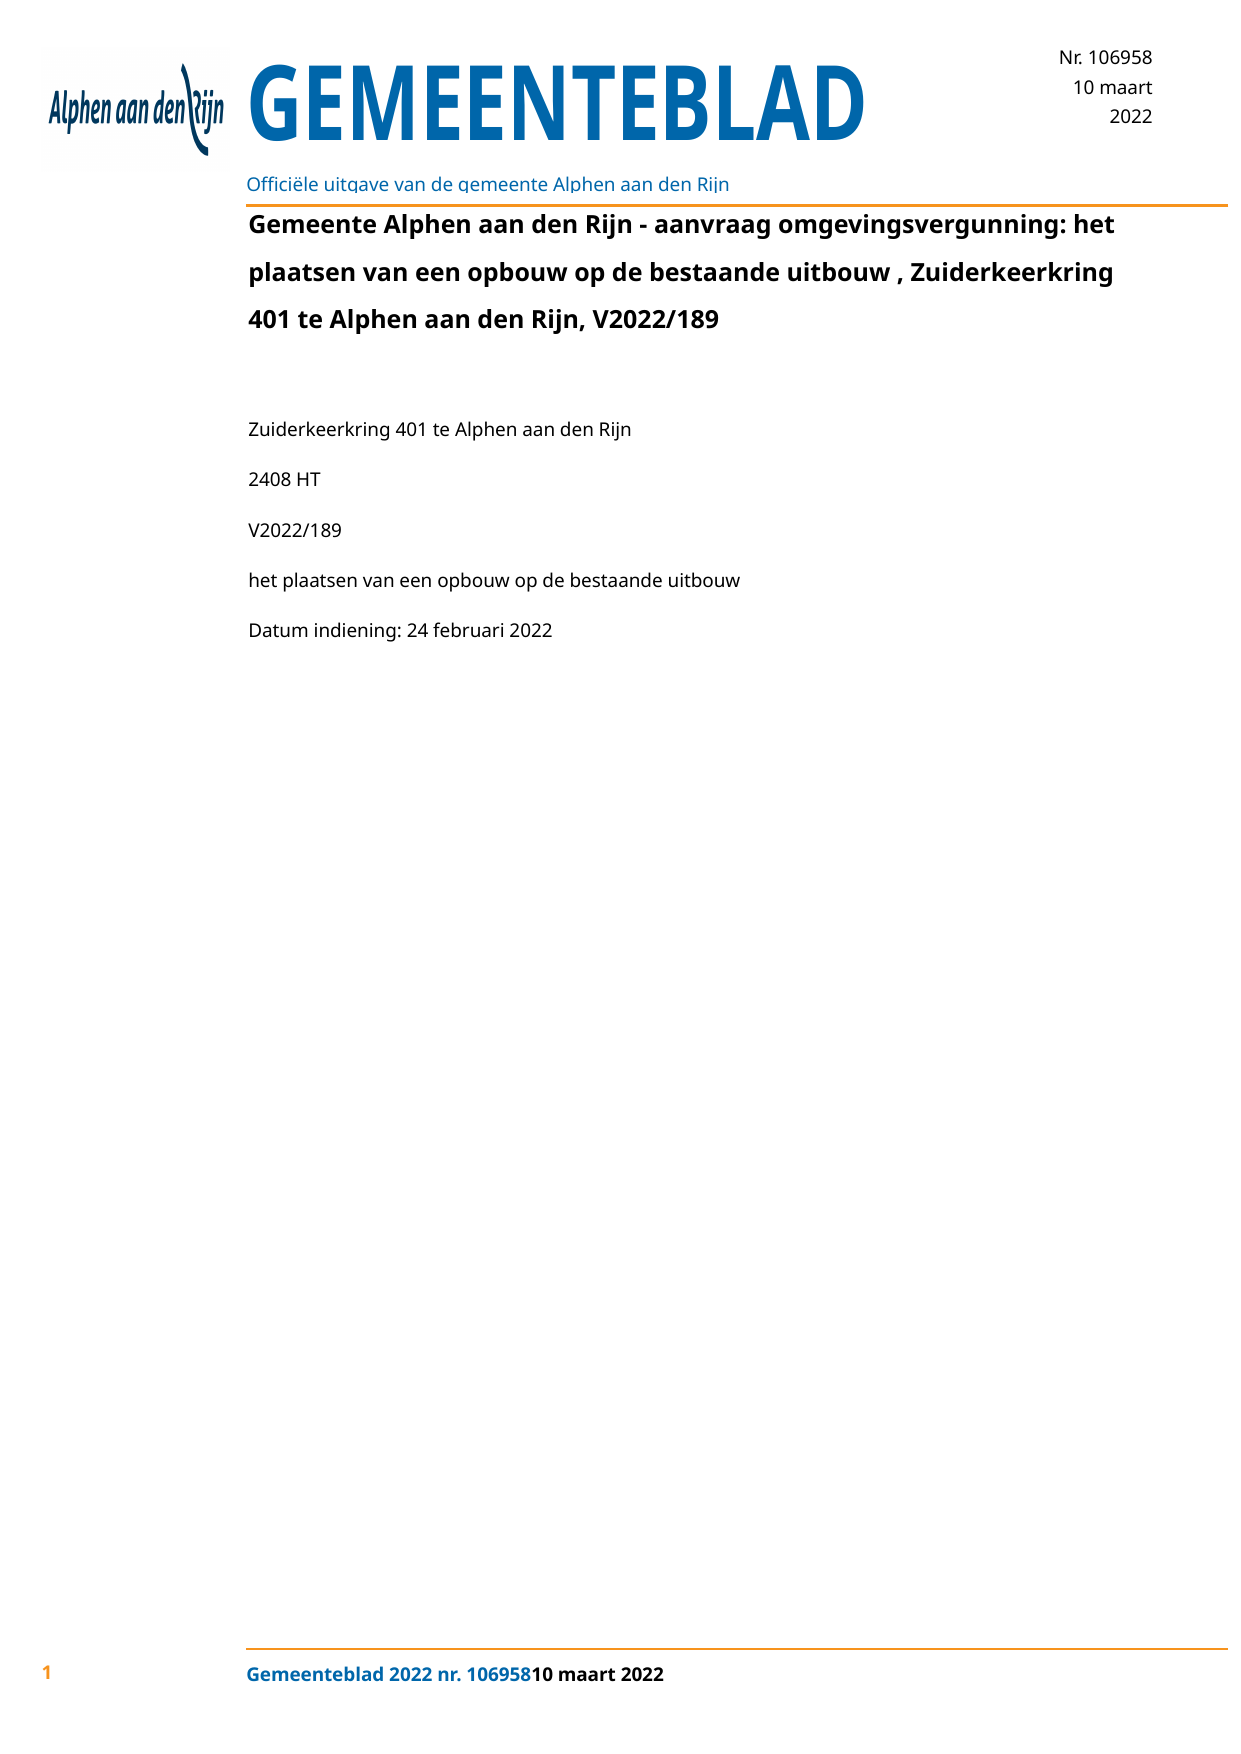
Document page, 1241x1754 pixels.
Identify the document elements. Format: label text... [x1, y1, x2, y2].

picture [41, 47, 231, 172]
text Datum indiening: 24 februari 2022 [248, 618, 1152, 643]
text Gemeente Alphen aan den Rijn - aanvraag omgevingsvergunning: het plaatsen van een opbouw op de bestaande uitbouw , Zuiderkeerkring 401 te Alphen aan den Rijn, V2022/189 [248, 207, 1152, 336]
text Zuiderkeerkring 401 te Alphen aan den Rijn [248, 416, 1152, 442]
text het plaatsen van een opbouw op de bestaande uitbouw [248, 567, 1152, 593]
text 2408 HT [248, 466, 1152, 492]
text V2022/189 [248, 517, 1152, 542]
